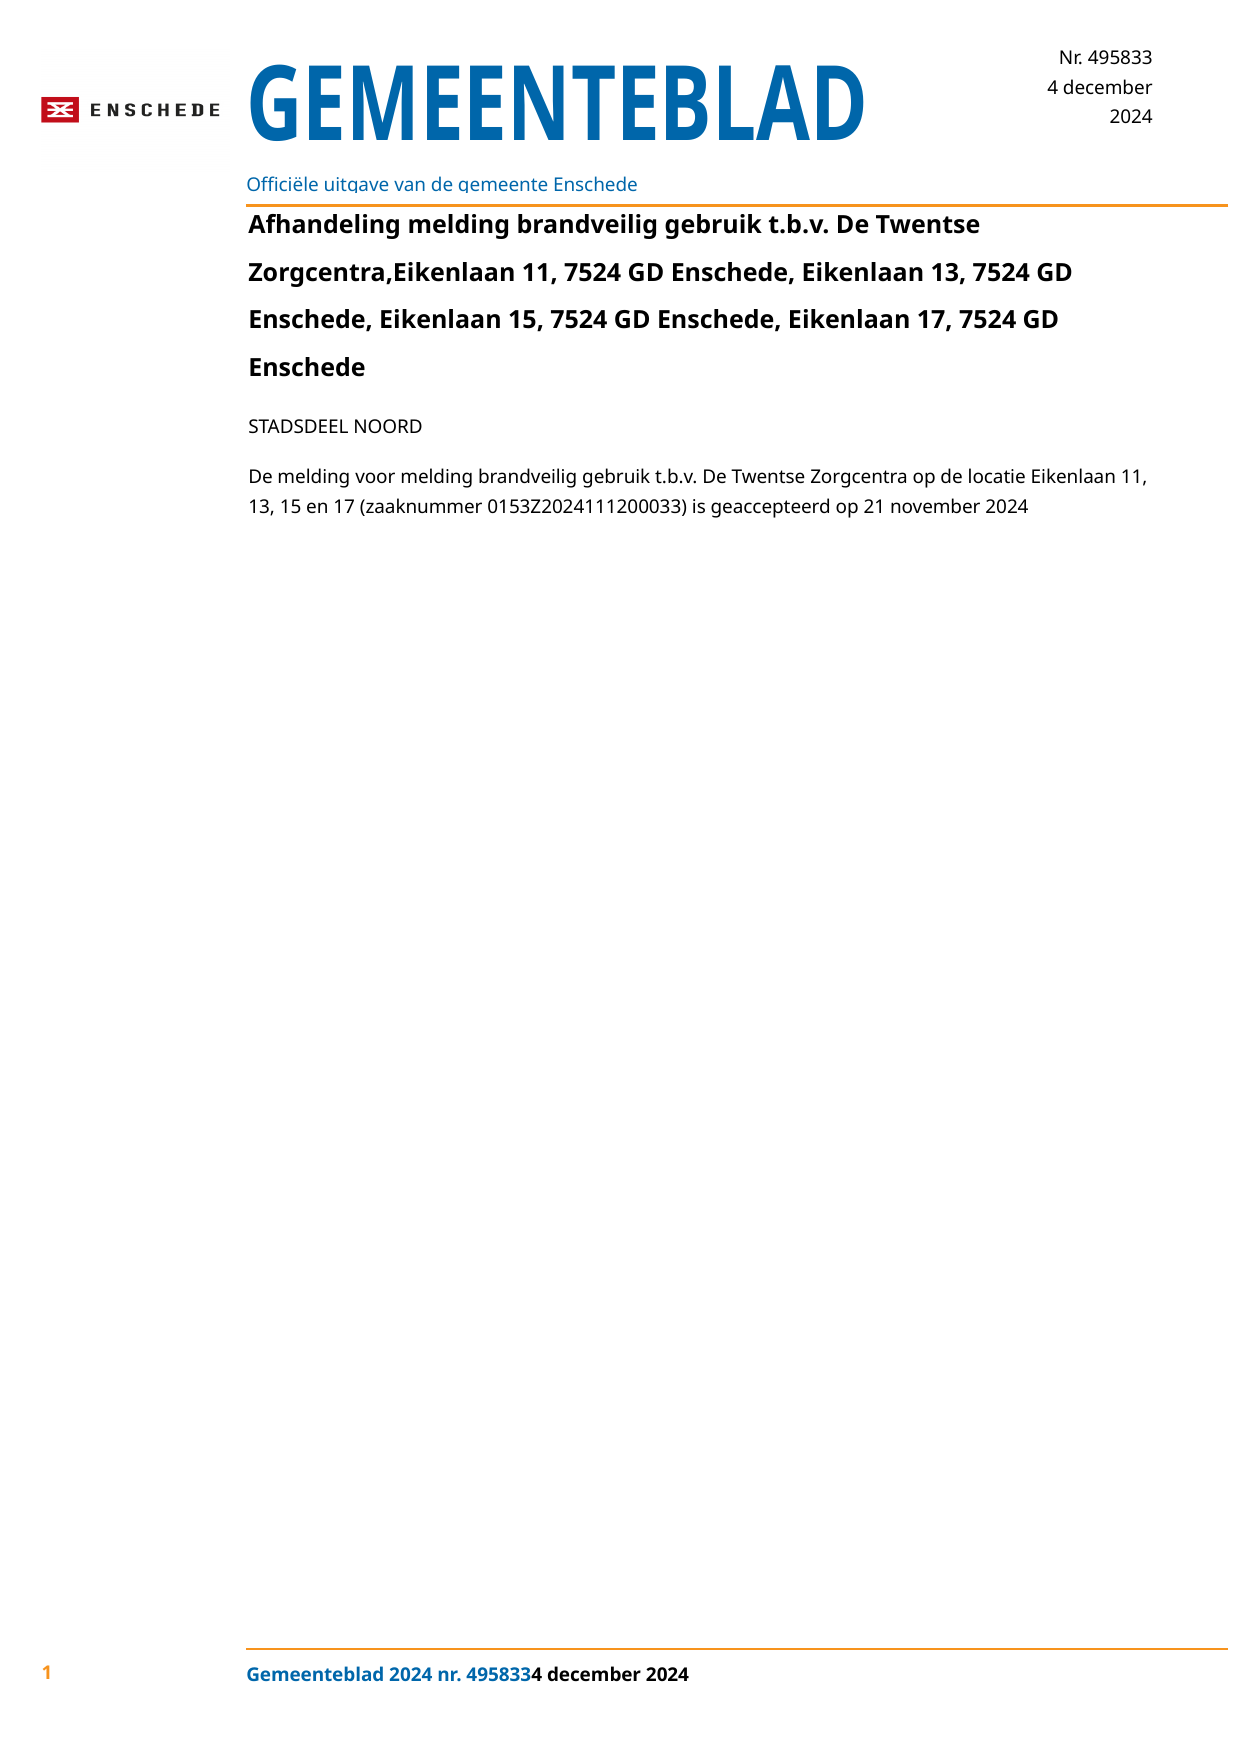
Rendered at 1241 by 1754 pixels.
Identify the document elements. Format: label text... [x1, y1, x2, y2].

text De melding voor melding brandveilig gebruik t.b.v. De Twentse Zorgcentra op de locatie Eikenlaan 11, 13, 15 en 17 (zaaknummer 0153Z2024111200033) is geaccepteerd op 21 november 2024 [248, 463, 1152, 519]
picture [41, 47, 231, 172]
text Afhandeling melding brandveilig gebruik t.b.v. De Twentse Zorgcentra,Eikenlaan 11, 7524 GD Enschede, Eikenlaan 13, 7524 GD Enschede, Eikenlaan 15, 7524 GD Enschede, Eikenlaan 17, 7524 GD Enschede [248, 207, 1152, 384]
text STADSDEEL NOORD [248, 413, 1152, 439]
